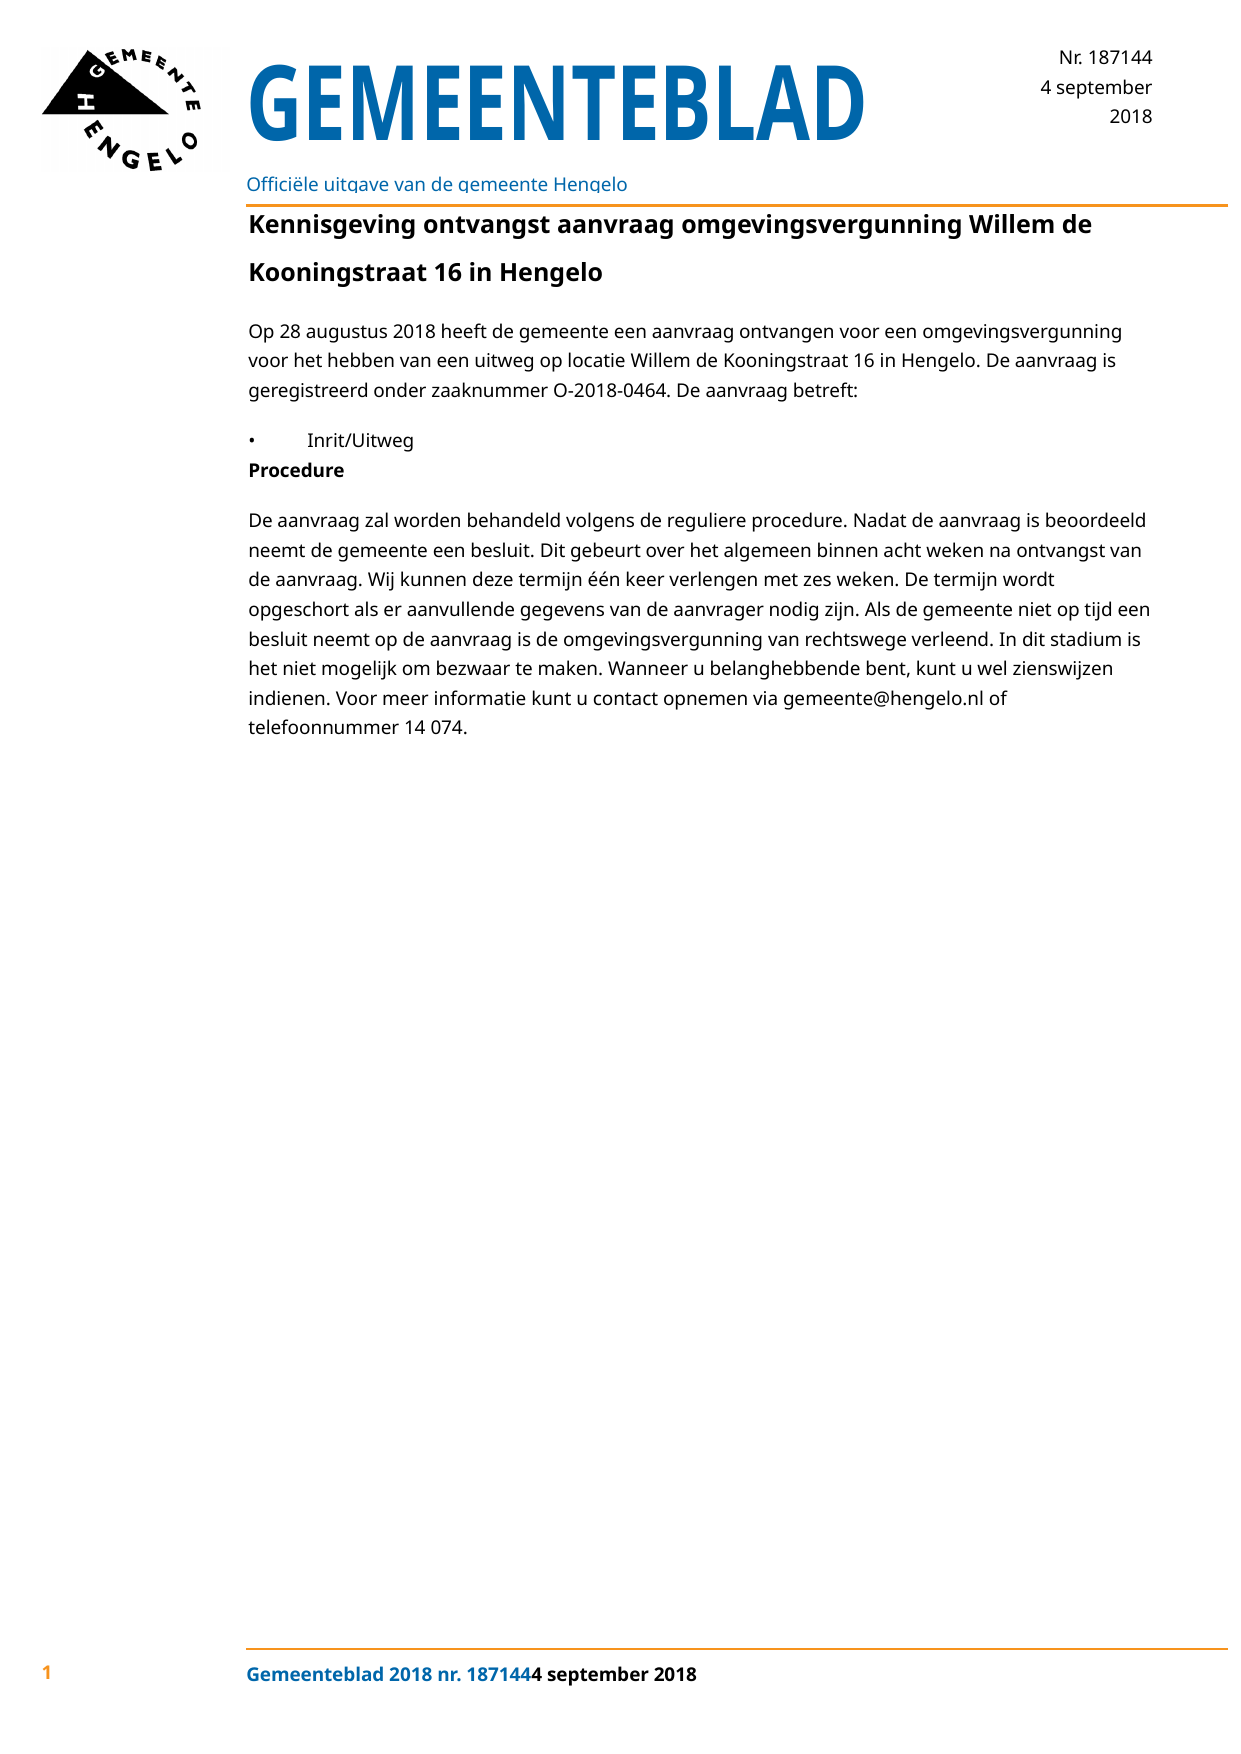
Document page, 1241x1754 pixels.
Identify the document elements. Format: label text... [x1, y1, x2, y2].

text Procedure [248, 457, 1152, 483]
text Kennisgeving ontvangst aanvraag omgevingsvergunning Willem de Kooningstraat 16 in Hengelo [248, 207, 1152, 288]
text Op 28 augustus 2018 heeft de gemeente een aanvraag ontvangen voor een omgevingsvergunning voor het hebben van een uitweg op locatie Willem de Kooningstraat 16 in Hengelo. De aanvraag is geregistreerd onder zaaknummer O-2018-0464. De aanvraag betreft: [248, 318, 1152, 403]
text De aanvraag zal worden behandeld volgens de reguliere procedure. Nadat de aanvraag is beoordeeld neemt de gemeente een besluit. Dit gebeurt over het algemeen binnen acht weken na ontvangst van de aanvraag. Wij kunnen deze termijn één keer verlengen met zes weken. De termijn wordt opgeschort als er aanvullende gegevens van de aanvrager nodig zijn. Als de gemeente niet op tijd een besluit neemt op de aanvraag is de omgevingsvergunning van rechtswege verleend. In dit stadium is het niet mogelijk om bezwaar te maken. Wanneer u belanghebbende bent, kunt u wel zienswijzen indienen. Voor meer informatie kunt u contact opnemen via gemeente@hengelo.nl of telefoonnummer 14 074. [248, 507, 1152, 740]
picture [41, 47, 231, 172]
list Inrit/Uitweg [248, 427, 1152, 453]
